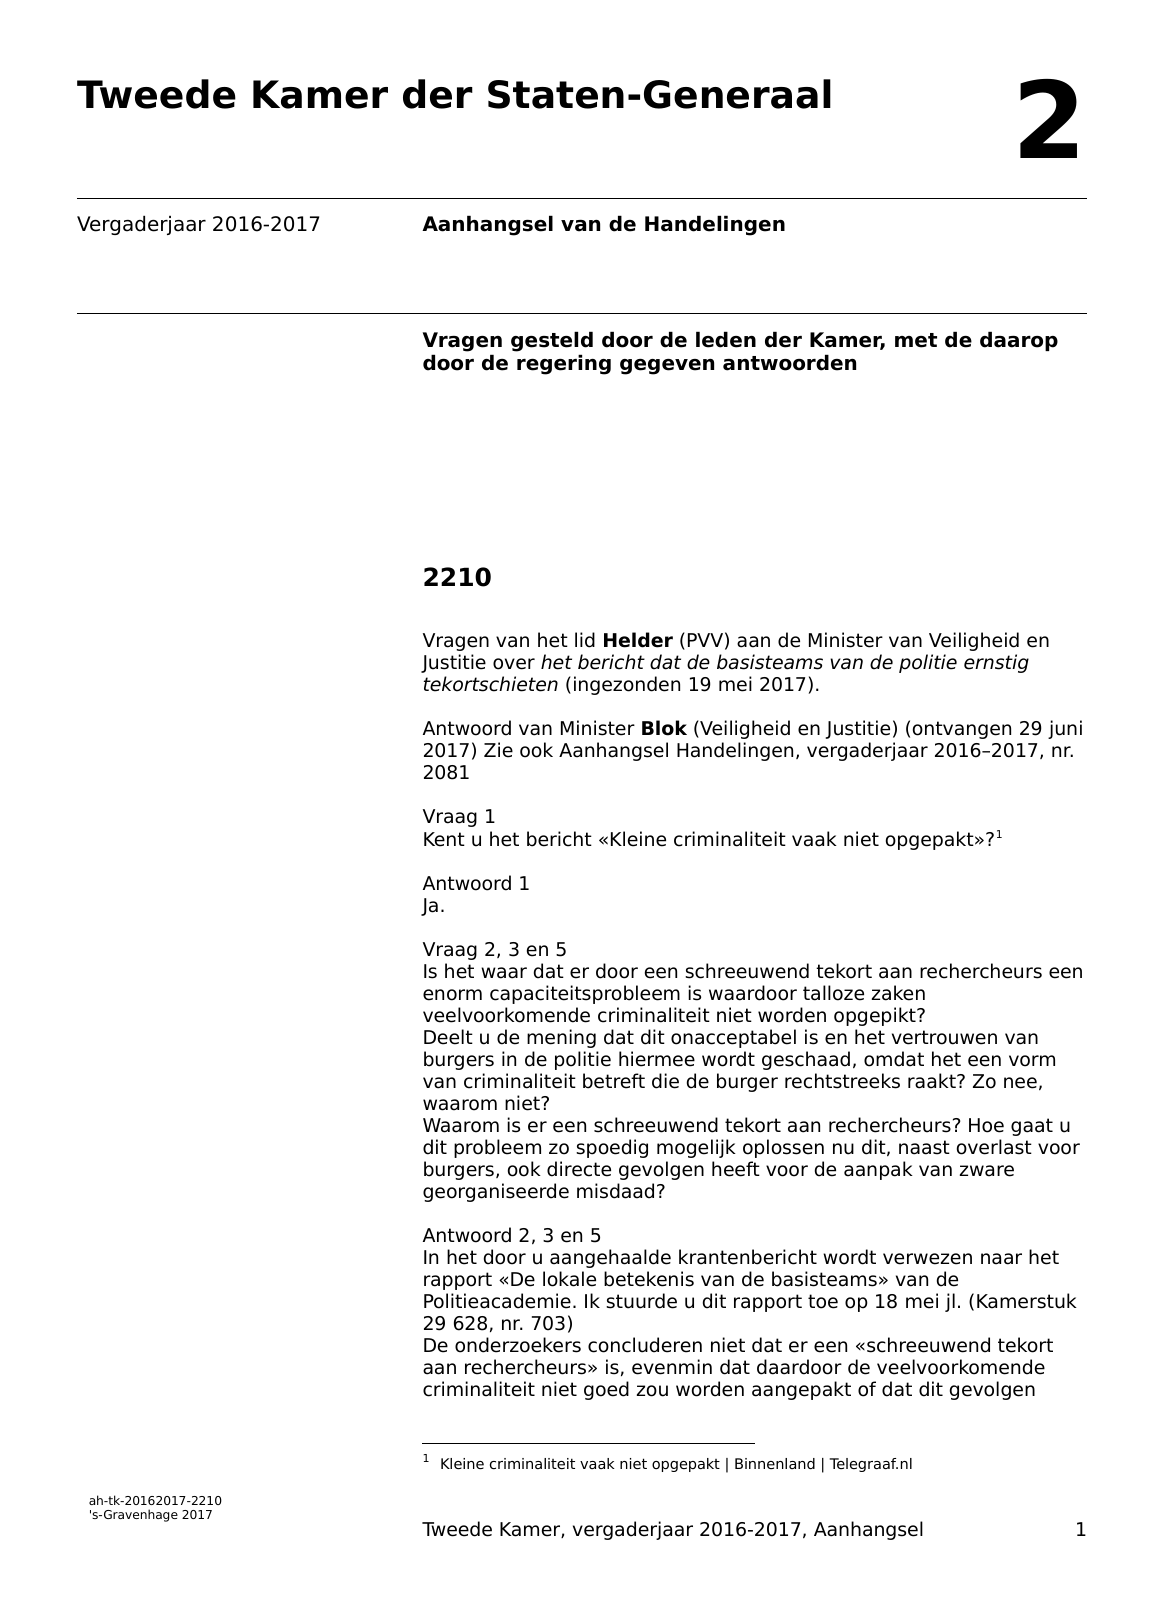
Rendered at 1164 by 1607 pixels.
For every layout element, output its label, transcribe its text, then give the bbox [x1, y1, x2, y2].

text ah-tk-20162017-2210 [88, 1494, 323, 1508]
text Waarom is er een schreeuwend tekort aan rechercheurs? Hoe gaat u dit probleem zo spoedig mogelijk oplossen nu dit, naast overlast voor burgers, ook directe gevolgen heeft voor de aanpak van zware georganiseerde misdaad? [422, 1114, 1087, 1202]
text Antwoord van Minister Blok (Veiligheid en Justitie) (ontvangen 29 juni 2017) Zie ook Aanhangsel Handelingen, vergaderjaar 2016–2017, nr. 2081 [422, 718, 1087, 784]
text Antwoord 1 [422, 873, 1087, 894]
text Kleine criminaliteit vaak niet opgepakt | Binnenland | Telegraaf.nl [422, 1452, 1087, 1474]
text De onderzoekers concluderen niet dat er een «schreeuwend tekort aan rechercheurs» is, evenmin dat daardoor de veelvoorkomende criminaliteit niet goed zou worden aangepakt of dat dit gevolgen [422, 1334, 1087, 1401]
table_cell [77, 314, 422, 375]
table_header 2 [886, 59, 1087, 198]
text Vragen van het lid Helder (PVV) aan de Minister van Veiligheid en Justitie over het bericht dat de basisteams van de politie ernstig tekortschieten (ingezonden 19 mei 2017). [422, 630, 1087, 696]
text 's-Gravenhage 2017 [88, 1508, 323, 1522]
text Vraag 1 [422, 806, 1087, 828]
text Is het waar dat er door een schreeuwend tekort aan rechercheurs een enorm capaciteitsprobleem is waardoor talloze zaken veelvoorkomende criminaliteit niet worden opgepikt? [422, 961, 1087, 1027]
table_cell Vragen gesteld door de leden der Kamer, met de daarop door de regering gegeven antwoorden [422, 314, 1087, 375]
text Deelt u de mening dat dit onacceptabel is en het vertrouwen van burgers in de politie hiermee wordt geschaad, omdat het een vorm van criminaliteit betreft die de burger rechtstreeks raakt? Zo nee, waarom niet? [422, 1027, 1087, 1114]
table_header Tweede Kamer der Staten-Generaal [77, 59, 886, 198]
text In het door u aangehaalde krantenbericht wordt verwezen naar het rapport «De lokale betekenis van de basisteams» van de Politieacademie. Ik stuurde u dit rapport toe op 18 mei jl. (Kamerstuk 29 628, nr. 703) [422, 1247, 1087, 1334]
text Vraag 2, 3 en 5 [422, 939, 1087, 961]
text Ja. [422, 894, 1087, 917]
text 2210 [422, 563, 1087, 592]
table_cell Vergaderjaar 2016-2017 [77, 199, 422, 313]
text Kent u het bericht «Kleine criminaliteit vaak niet opgepakt»? [422, 828, 1087, 850]
table_cell Aanhangsel van de Handelingen [422, 199, 1087, 313]
text Antwoord 2, 3 en 5 [422, 1225, 1087, 1247]
